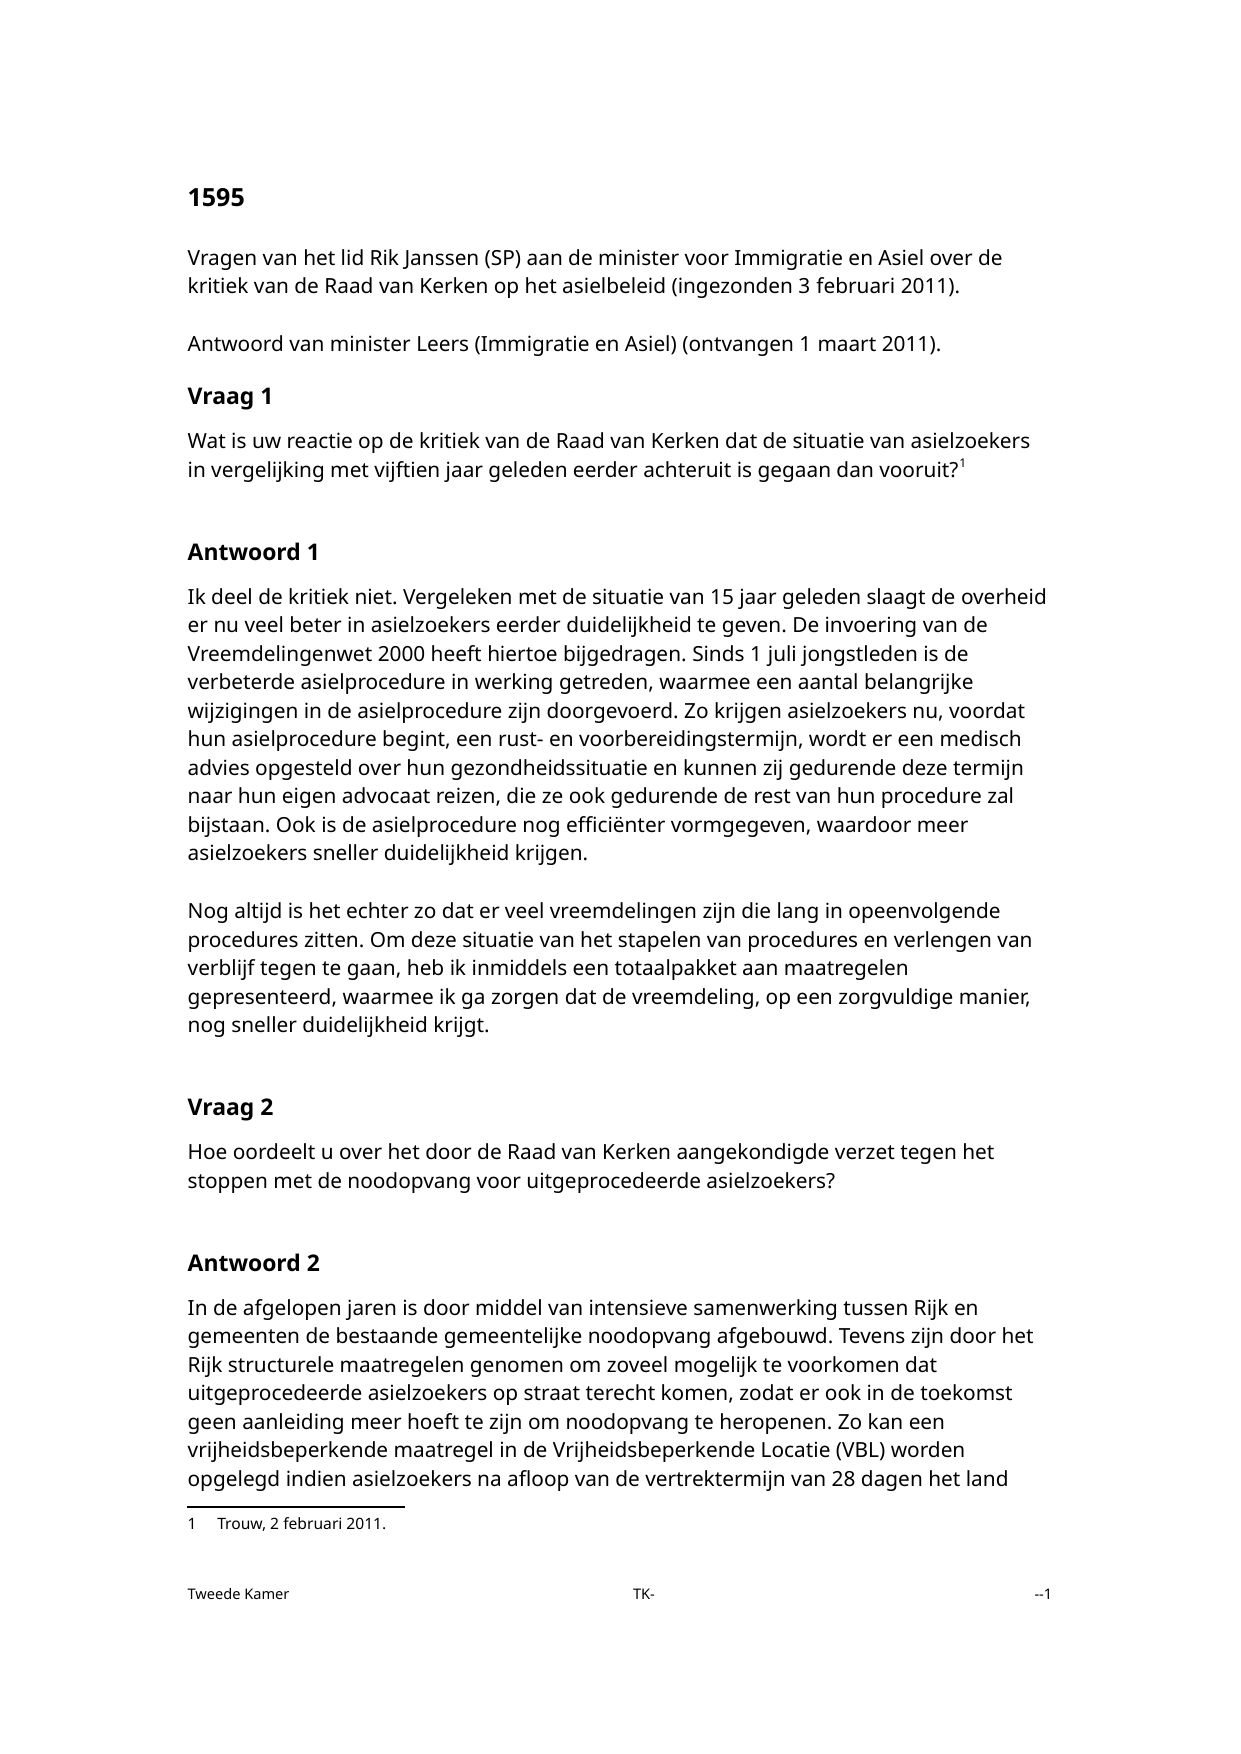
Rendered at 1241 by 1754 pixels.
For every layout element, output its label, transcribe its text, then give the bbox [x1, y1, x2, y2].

text Antwoord van minister Leers (Immigratie en Asiel) (ontvangen 1 maart 2011). [187, 329, 1053, 358]
text Hoe oordeelt u over het door de Raad van Kerken aangekondigde verzet tegen het stoppen met de noodopvang voor uitgeprocedeerde asielzoekers? [187, 1137, 1053, 1194]
text 1595 [187, 179, 1053, 213]
text Trouw, 2 februari 2011. [187, 1506, 1053, 1534]
subtitle Vraag 1 [187, 380, 1053, 412]
text Wat is uw reactie op de kritiek van de Raad van Kerken dat de situatie van asielzoekers in vergelijking met vijftien jaar geleden eerder achteruit is gegaan dan vooruit? [187, 427, 1053, 483]
text Nog altijd is het echter zo dat er veel vreemdelingen zijn die lang in opeenvolgende procedures zitten. Om deze situatie van het stapelen van procedures en verlengen van verblijf tegen te gaan, heb ik inmiddels een totaalpakket aan maatregelen gepresenteerd, waarmee ik ga zorgen dat de vreemdeling, op een zorgvuldige manier, nog sneller duidelijkheid krijgt. [187, 897, 1053, 1039]
subtitle Antwoord 2 [187, 1247, 1053, 1278]
text In de afgelopen jaren is door middel van intensieve samenwerking tussen Rijk en gemeenten de bestaande gemeentelijke noodopvang afgebouwd. Tevens zijn door het Rijk structurele maatregelen genomen om zoveel mogelijk te voorkomen dat uitgeprocedeerde asielzoekers op straat terecht komen, zodat er ook in de toekomst geen aanleiding meer hoeft te zijn om noodopvang te heropenen. Zo kan een vrijheidsbeperkende maatregel in de Vrijheidsbeperkende Locatie (VBL) worden opgelegd indien asielzoekers na afloop van de vertrektermijn van 28 dagen het land [187, 1293, 1053, 1492]
text Ik deel de kritiek niet. Vergeleken met de situatie van 15 jaar geleden slaagt de overheid er nu veel beter in asielzoekers eerder duidelijkheid te geven. De invoering van de Vreemdelingenwet 2000 heeft hiertoe bijgedragen. Sinds 1 juli jongstleden is de verbeterde asielprocedure in werking getreden, waarmee een aantal belangrijke wijzigingen in de asielprocedure zijn doorgevoerd. Zo krijgen asielzoekers nu, voordat hun asielprocedure begint, een rust- en voorbereidingstermijn, wordt er een medisch advies opgesteld over hun gezondheidssituatie en kunnen zij gedurende deze termijn naar hun eigen advocaat reizen, die ze ook gedurende de rest van hun procedure zal bijstaan. Ook is de asielprocedure nog efficiënter vormgegeven, waardoor meer asielzoekers sneller duidelijkheid krijgen. [187, 582, 1053, 867]
subtitle Vraag 2 [187, 1091, 1053, 1122]
subtitle Antwoord 1 [187, 536, 1053, 567]
text Vragen van het lid Rik Janssen (SP) aan de minister voor Immigratie en Asiel over de kritiek van de Raad van Kerken op het asielbeleid (ingezonden 3 februari 2011). [187, 243, 1053, 300]
